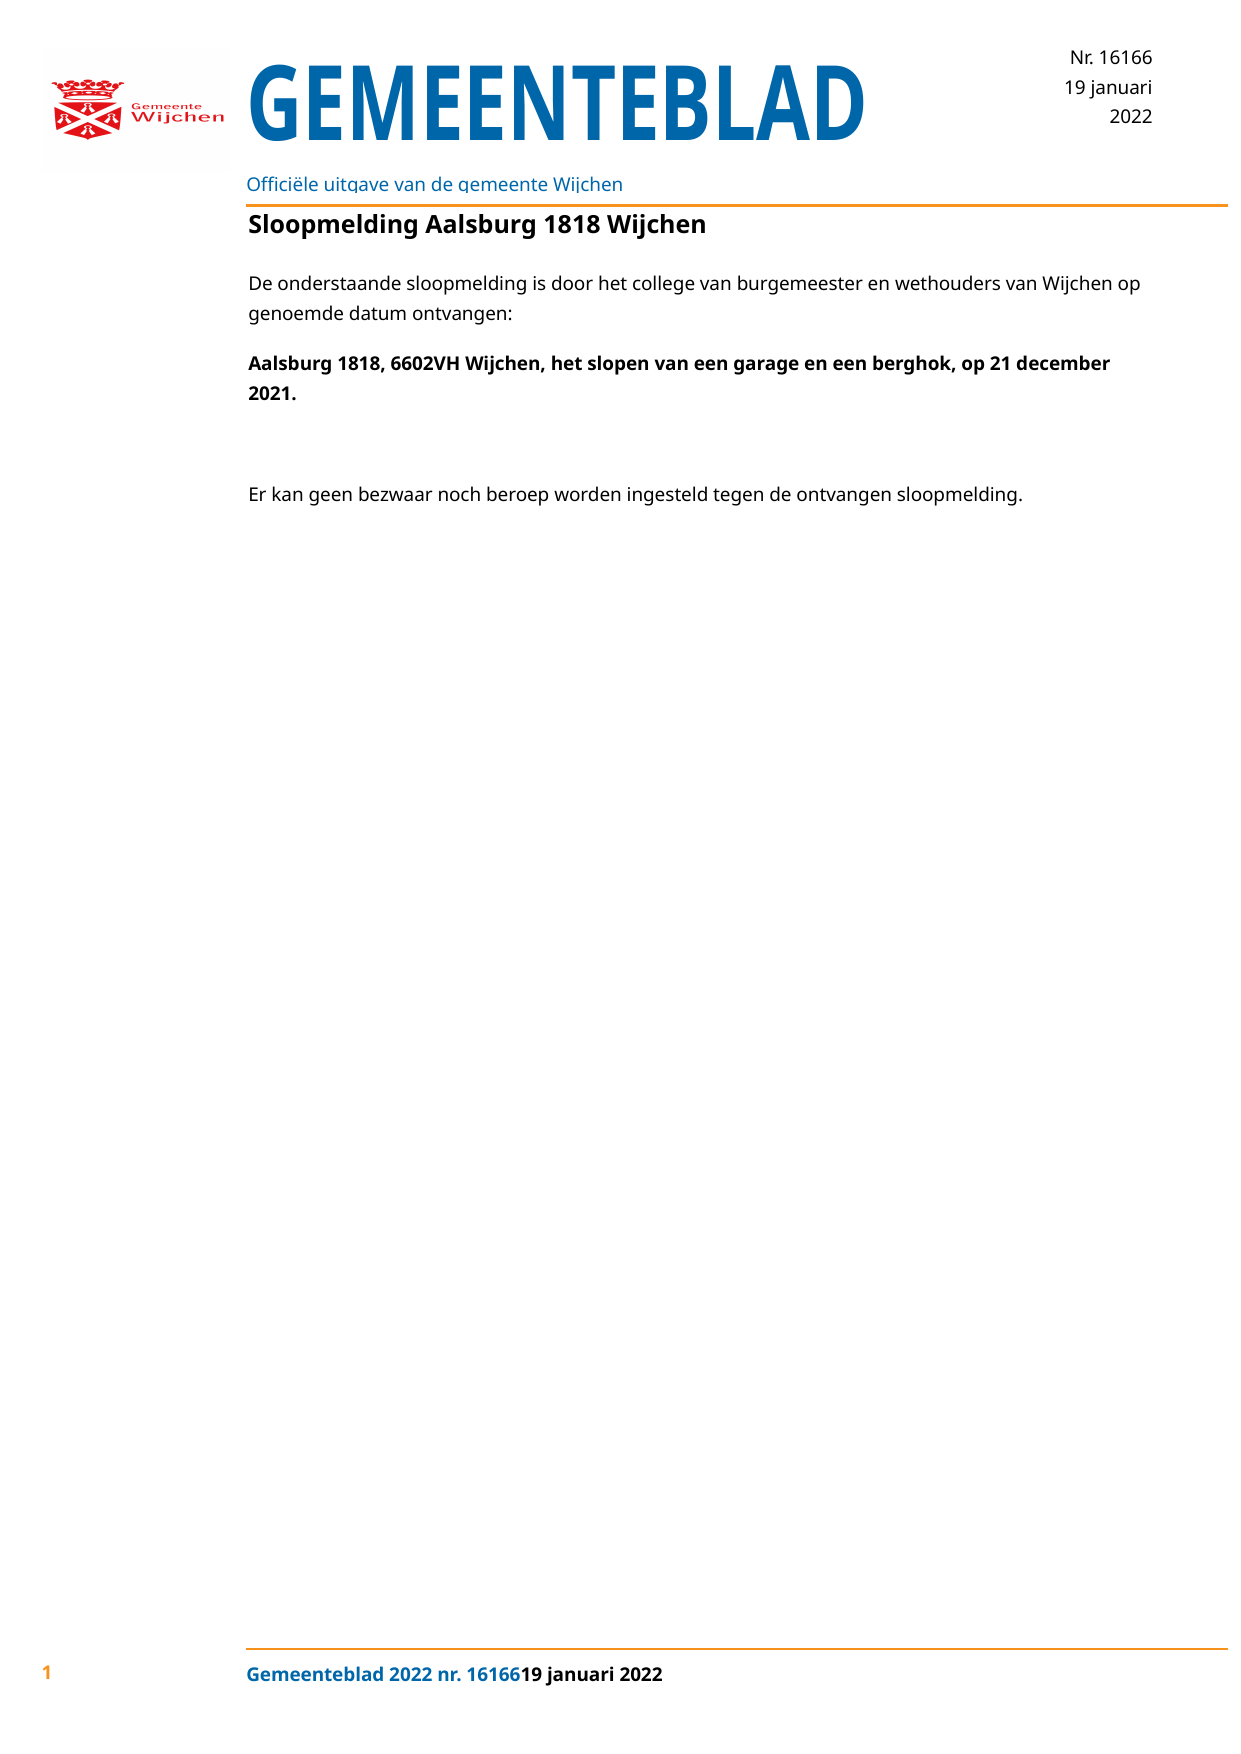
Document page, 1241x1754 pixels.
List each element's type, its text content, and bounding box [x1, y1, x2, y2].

text De onderstaande sloopmelding is door het college van burgemeester en wethouders van Wijchen op genoemde datum ontvangen: [248, 270, 1152, 326]
text Er kan geen bezwaar noch beroep worden ingesteld tegen de ontvangen sloopmelding. [248, 481, 1152, 506]
picture [41, 47, 231, 172]
text Sloopmelding Aalsburg 1818 Wijchen [248, 207, 1152, 241]
text Aalsburg 1818, 6602VH Wijchen, het slopen van een garage en een berghok, op 21 december 2021. [248, 350, 1152, 406]
